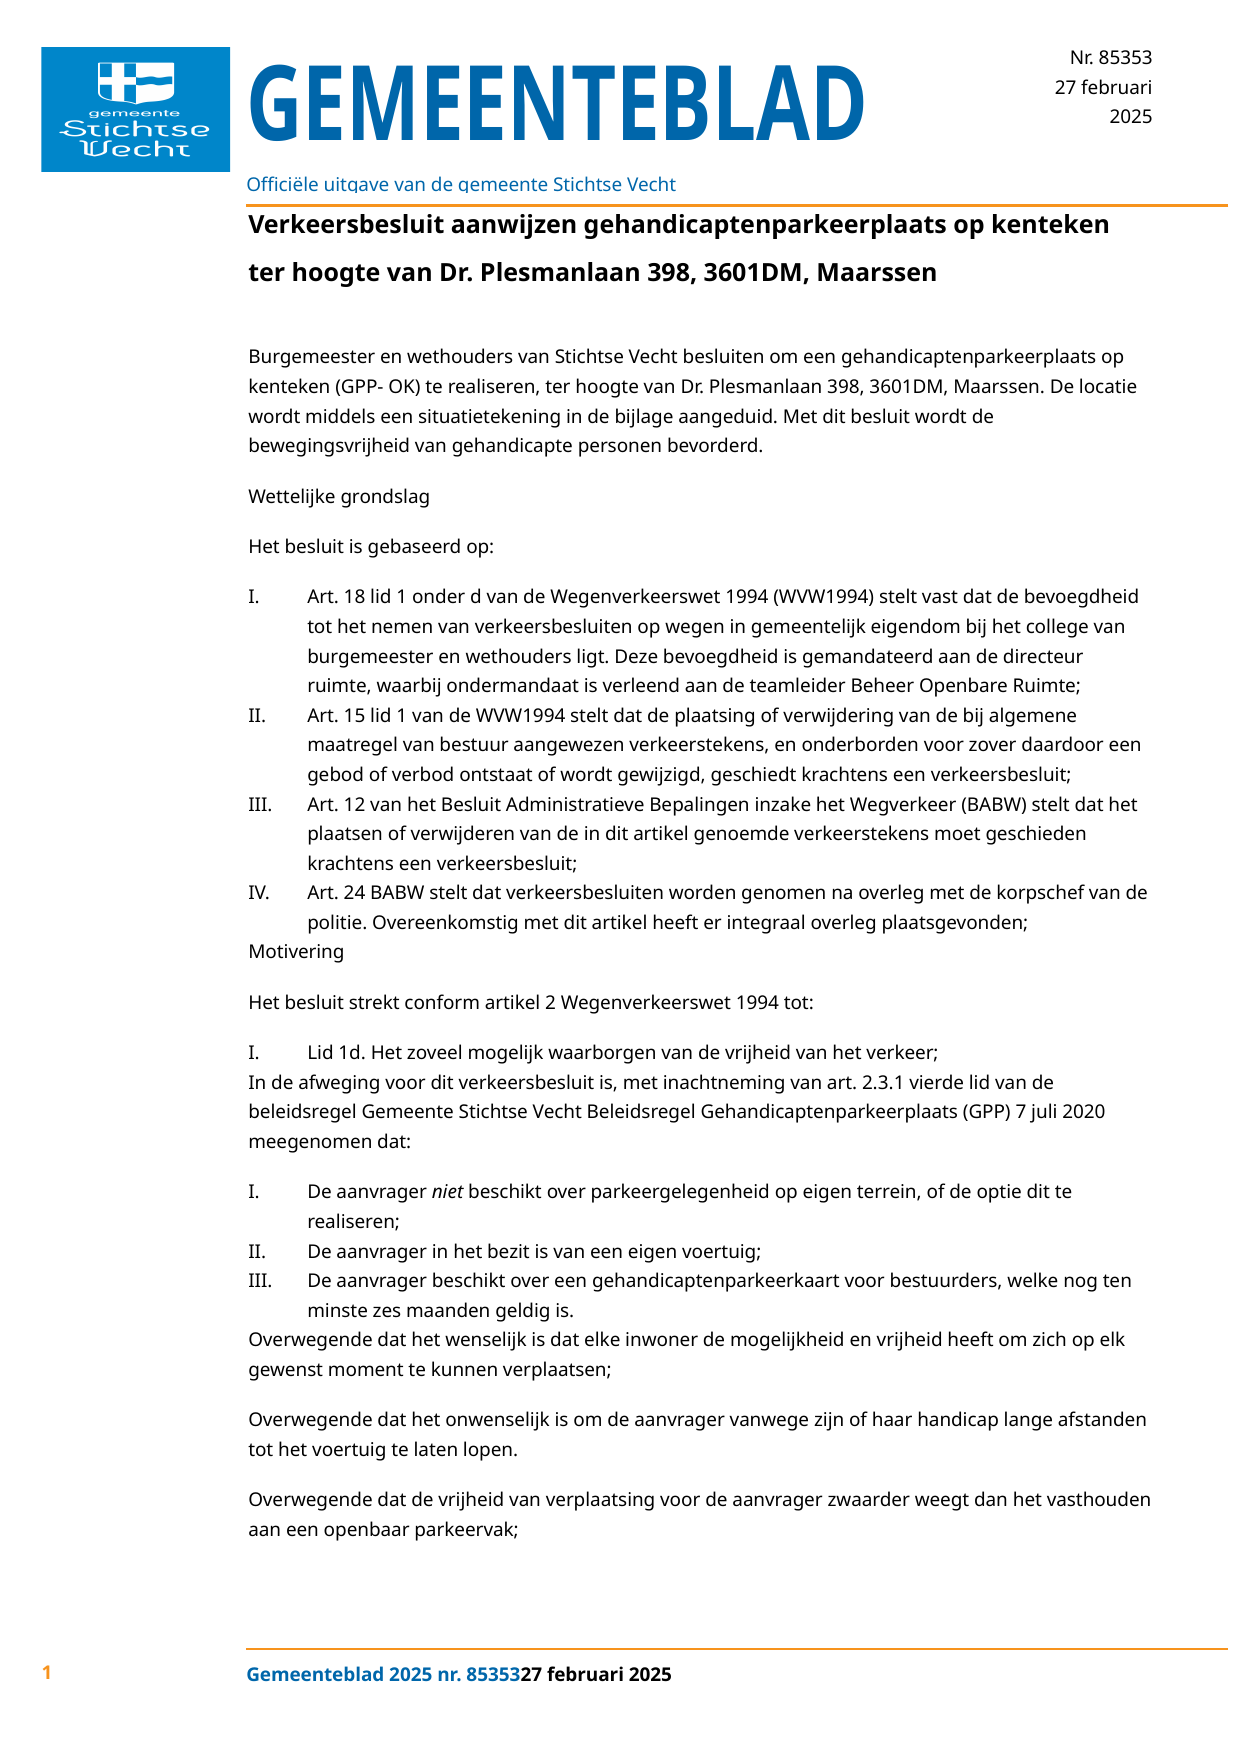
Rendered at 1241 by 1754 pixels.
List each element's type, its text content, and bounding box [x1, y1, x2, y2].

text Verkeersbesluit aanwijzen gehandicaptenparkeerplaats op kenteken ter hoogte van Dr. Plesmanlaan 398, 3601DM, Maarssen [248, 207, 1152, 288]
list Lid 1d. Het zoveel mogelijk waarborgen van de vrijheid van het verkeer; [248, 1039, 1152, 1065]
text Het besluit is gebaseerd op: [248, 533, 1152, 559]
picture [137, 63, 174, 103]
list Art. 15 lid 1 van de WVW1994 stelt dat de plaatsing of verwijdering van de bij algemene maatregel van bestuur aangewezen verkeerstekens, en onderborden voor zover daardoor een gebod of verbod ontstaat of wordt gewijzigd, geschiedt krachtens een verkeersbesluit; [248, 702, 1152, 787]
list Art. 24 BABW stelt dat verkeersbesluiten worden genomen na overleg met de korpschef van de politie. Overeenkomstig met dit artikel heeft er integraal overleg plaatsgevonden; [248, 879, 1152, 935]
text Overwegende dat de vrijheid van verplaatsing voor de aanvrager zwaarder weegt dan het vasthouden aan een openbaar parkeervak; [248, 1487, 1152, 1542]
list Art. 18 lid 1 onder d van de Wegenverkeerswet 1994 (WVW1994) stelt vast dat de bevoegdheid tot het nemen van verkeersbesluiten op wegen in gemeentelijk eigendom bij het college van burgemeester en wethouders ligt. Deze bevoegdheid is gemandateerd aan de directeur ruimte, waarbij ondermandaat is verleend aan de teamleider Beheer Openbare Ruimte; [248, 584, 1152, 698]
text Burgemeester en wethouders van Stichtse Vecht besluiten om een gehandicaptenparkeerplaats op kenteken (GPP- OK) te realiseren, ter hoogte van Dr. Plesmanlaan 398, 3601DM, Maarssen. De locatie wordt middels een situatietekening in de bijlage aangeduid. Met dit besluit wordt de bewegingsvrijheid van gehandicapte personen bevorderd. [248, 344, 1152, 458]
list Art. 12 van het Besluit Administratieve Bepalingen inzake het Wegverkeer (BABW) stelt dat het plaatsen of verwijderen van de in dit artikel genoemde verkeerstekens moet geschieden krachtens een verkeersbesluit; [248, 791, 1152, 876]
text Overwegende dat het onwenselijk is om de aanvrager vanwege zijn of haar handicap lange afstanden tot het voertuig te laten lopen. [248, 1407, 1152, 1462]
text In de afweging voor dit verkeersbesluit is, met inachtneming van art. 2.3.1 vierde lid van de beleidsregel Gemeente Stichtse Vecht Beleidsregel Gehandicaptenparkeerplaats (GPP) 7 juli 2020 meegenomen dat: [248, 1069, 1152, 1154]
picture [99, 63, 135, 101]
text Het besluit strekt conform artikel 2 Wegenverkeerswet 1994 tot: [248, 989, 1152, 1015]
text Motivering [248, 939, 1152, 964]
text Wettelijke grondslag [248, 483, 1152, 508]
list De aanvrager beschikt over een gehandicaptenparkeerkaart voor bestuurders, welke nog ten minste zes maanden geldig is. [248, 1267, 1152, 1323]
list De aanvrager niet beschikt over parkeergelegenheid op eigen terrein, of de optie dit te realiseren; [248, 1179, 1152, 1234]
list De aanvrager in het bezit is van een eigen voertuig; [248, 1238, 1152, 1263]
text Overwegende dat het wenselijk is dat elke inwoner de mogelijkheid en vrijheid heeft om zich op elk gewenst moment te kunnen verplaatsen; [248, 1327, 1152, 1382]
